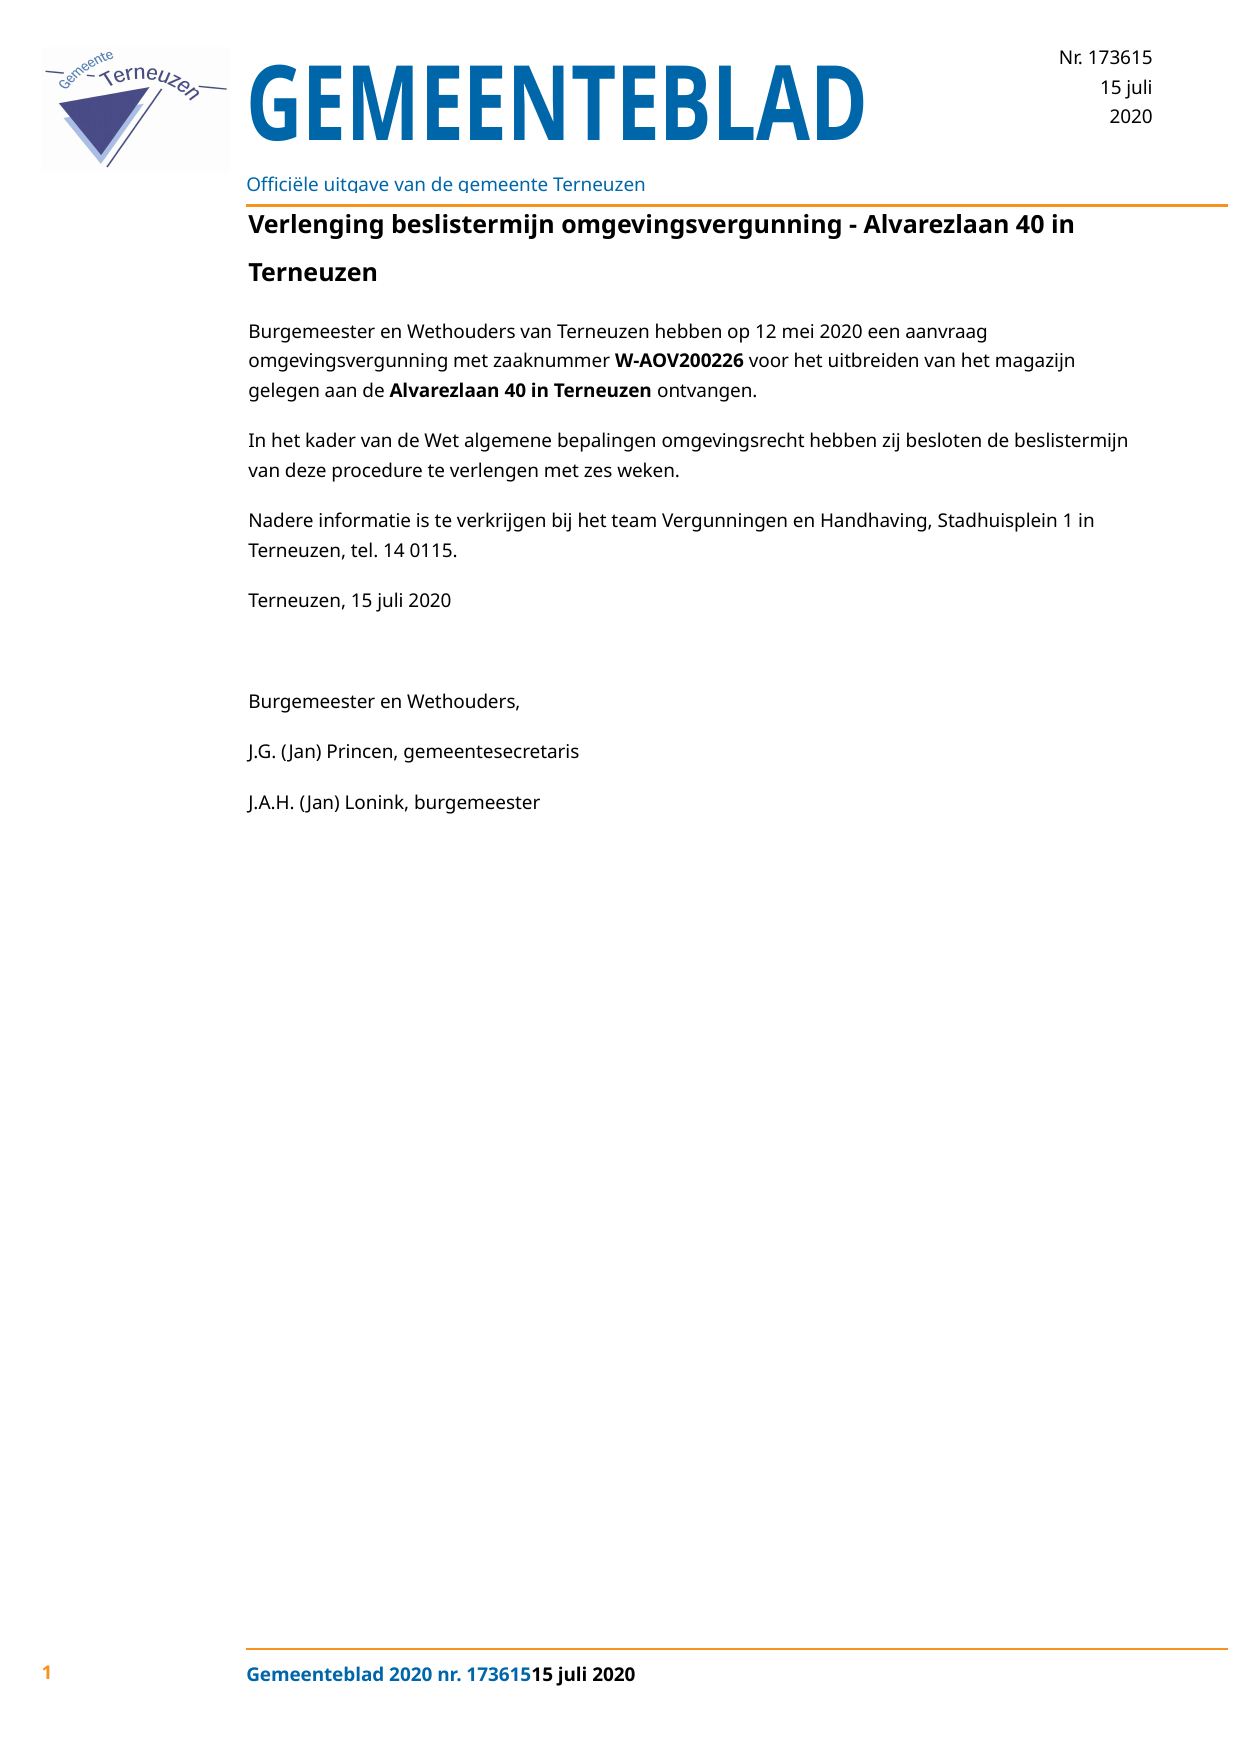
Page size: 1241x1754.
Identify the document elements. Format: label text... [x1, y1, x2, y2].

text In het kader van de Wet algemene bepalingen omgevingsrecht hebben zij besloten de beslistermijn van deze procedure te verlengen met zes weken. [248, 427, 1152, 483]
text Burgemeester en Wethouders van Terneuzen hebben op 12 mei 2020 een aanvraag omgevingsvergunning met zaaknummer W-AOV200226 voor het uitbreiden van het magazijn gelegen aan de Alvarezlaan 40 in Terneuzen ontvangen. [248, 318, 1152, 403]
text Verlenging beslistermijn omgevingsvergunning - Alvarezlaan 40 in Terneuzen [248, 207, 1152, 288]
picture [41, 47, 231, 172]
text Nadere informatie is te verkrijgen bij het team Vergunningen en Handhaving, Stadhuisplein 1 in Terneuzen, tel. 14 0115. [248, 507, 1152, 563]
text Terneuzen, 15 juli 2020 [248, 587, 1152, 613]
text Burgemeester en Wethouders, [248, 688, 1152, 714]
text J.G. (Jan) Princen, gemeentesecretaris [248, 739, 1152, 764]
text J.A.H. (Jan) Lonink, burgemeester [248, 789, 1152, 815]
